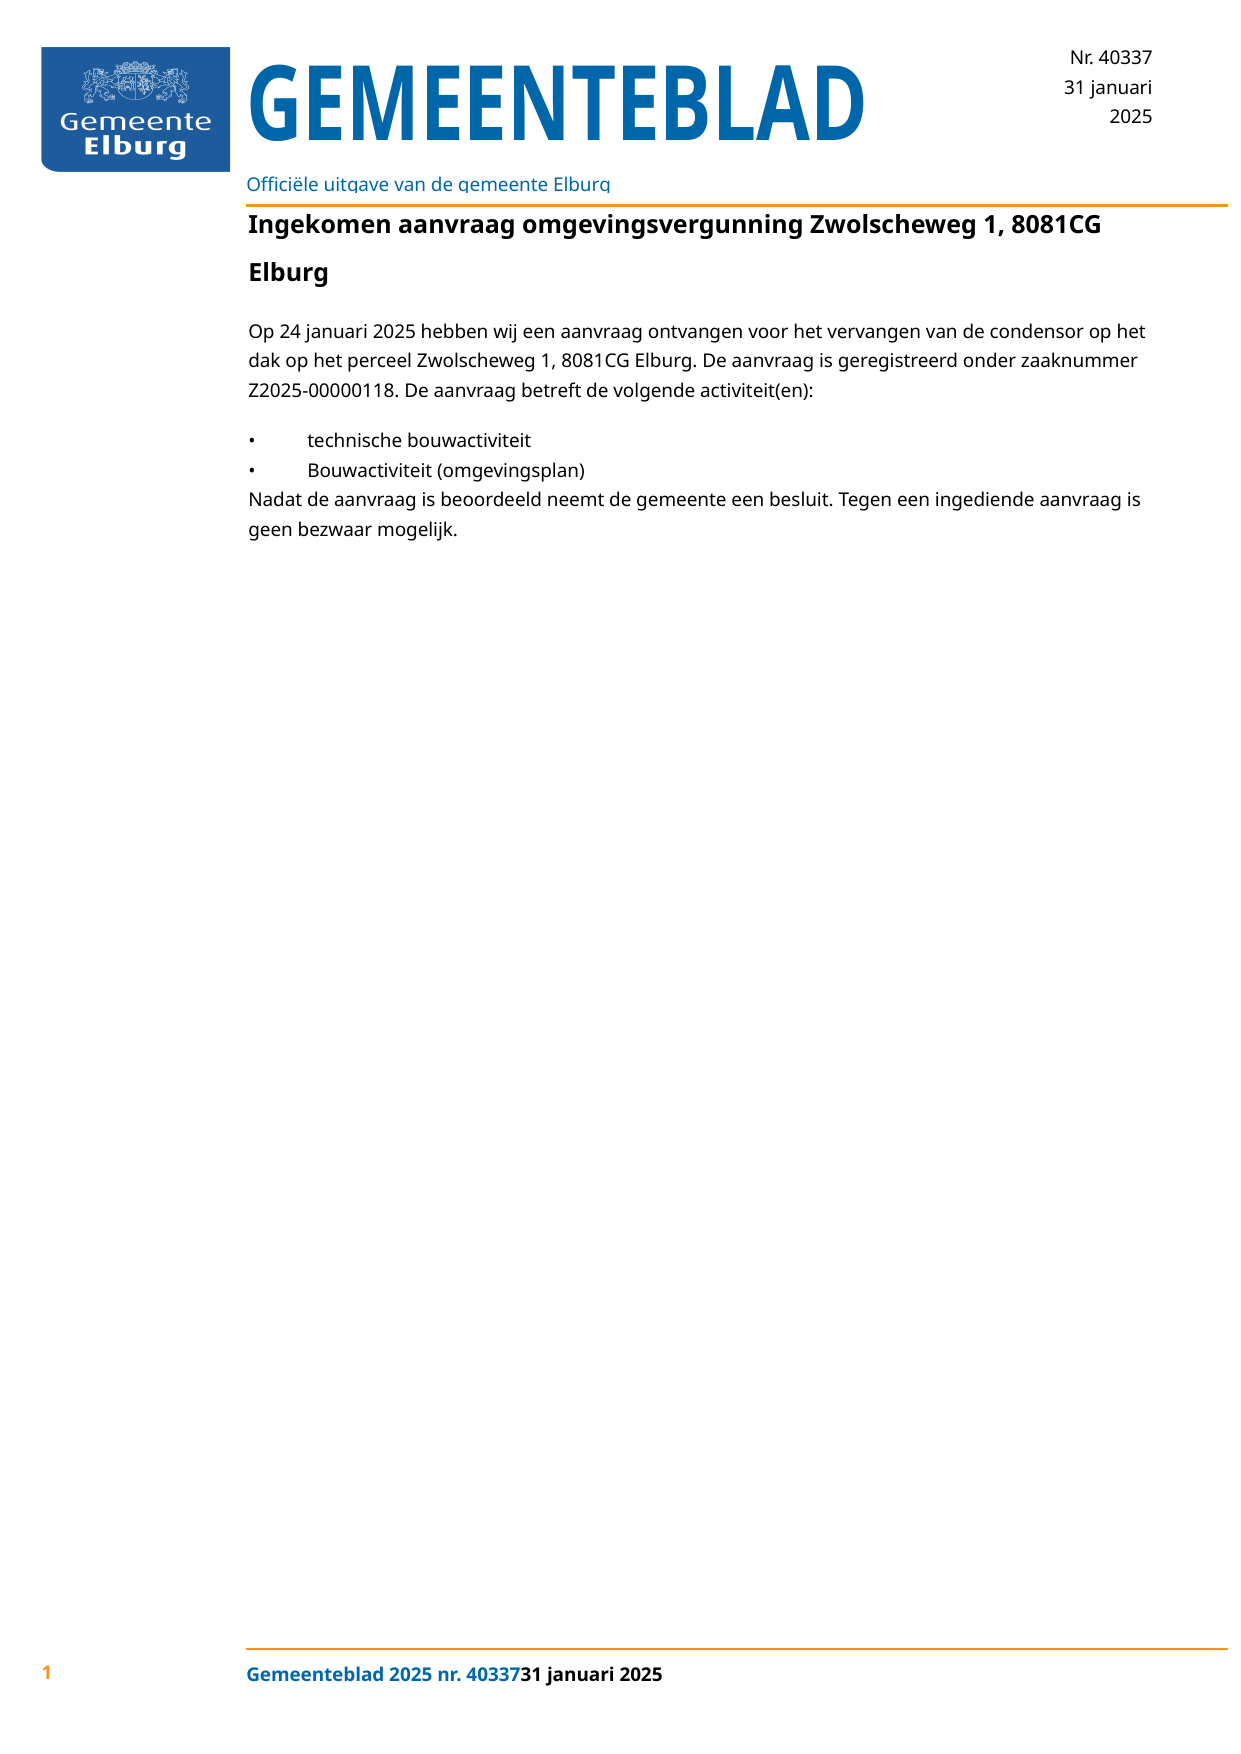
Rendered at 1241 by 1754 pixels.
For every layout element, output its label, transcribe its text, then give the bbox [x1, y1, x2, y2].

text Nadat de aanvraag is beoordeeld neemt de gemeente een besluit. Tegen een ingediende aanvraag is geen bezwaar mogelijk. [248, 487, 1152, 542]
list technische bouwactiviteit [248, 427, 1152, 453]
text Ingekomen aanvraag omgevingsvergunning Zwolscheweg 1, 8081CG Elburg [248, 207, 1152, 288]
text Op 24 januari 2025 hebben wij een aanvraag ontvangen voor het vervangen van de condensor op het dak op het perceel Zwolscheweg 1, 8081CG Elburg. De aanvraag is geregistreerd onder zaaknummer Z2025-00000118. De aanvraag betreft de volgende activiteit(en): [248, 318, 1152, 403]
list Bouwactiviteit (omgevingsplan) [248, 457, 1152, 483]
picture [41, 47, 231, 172]
